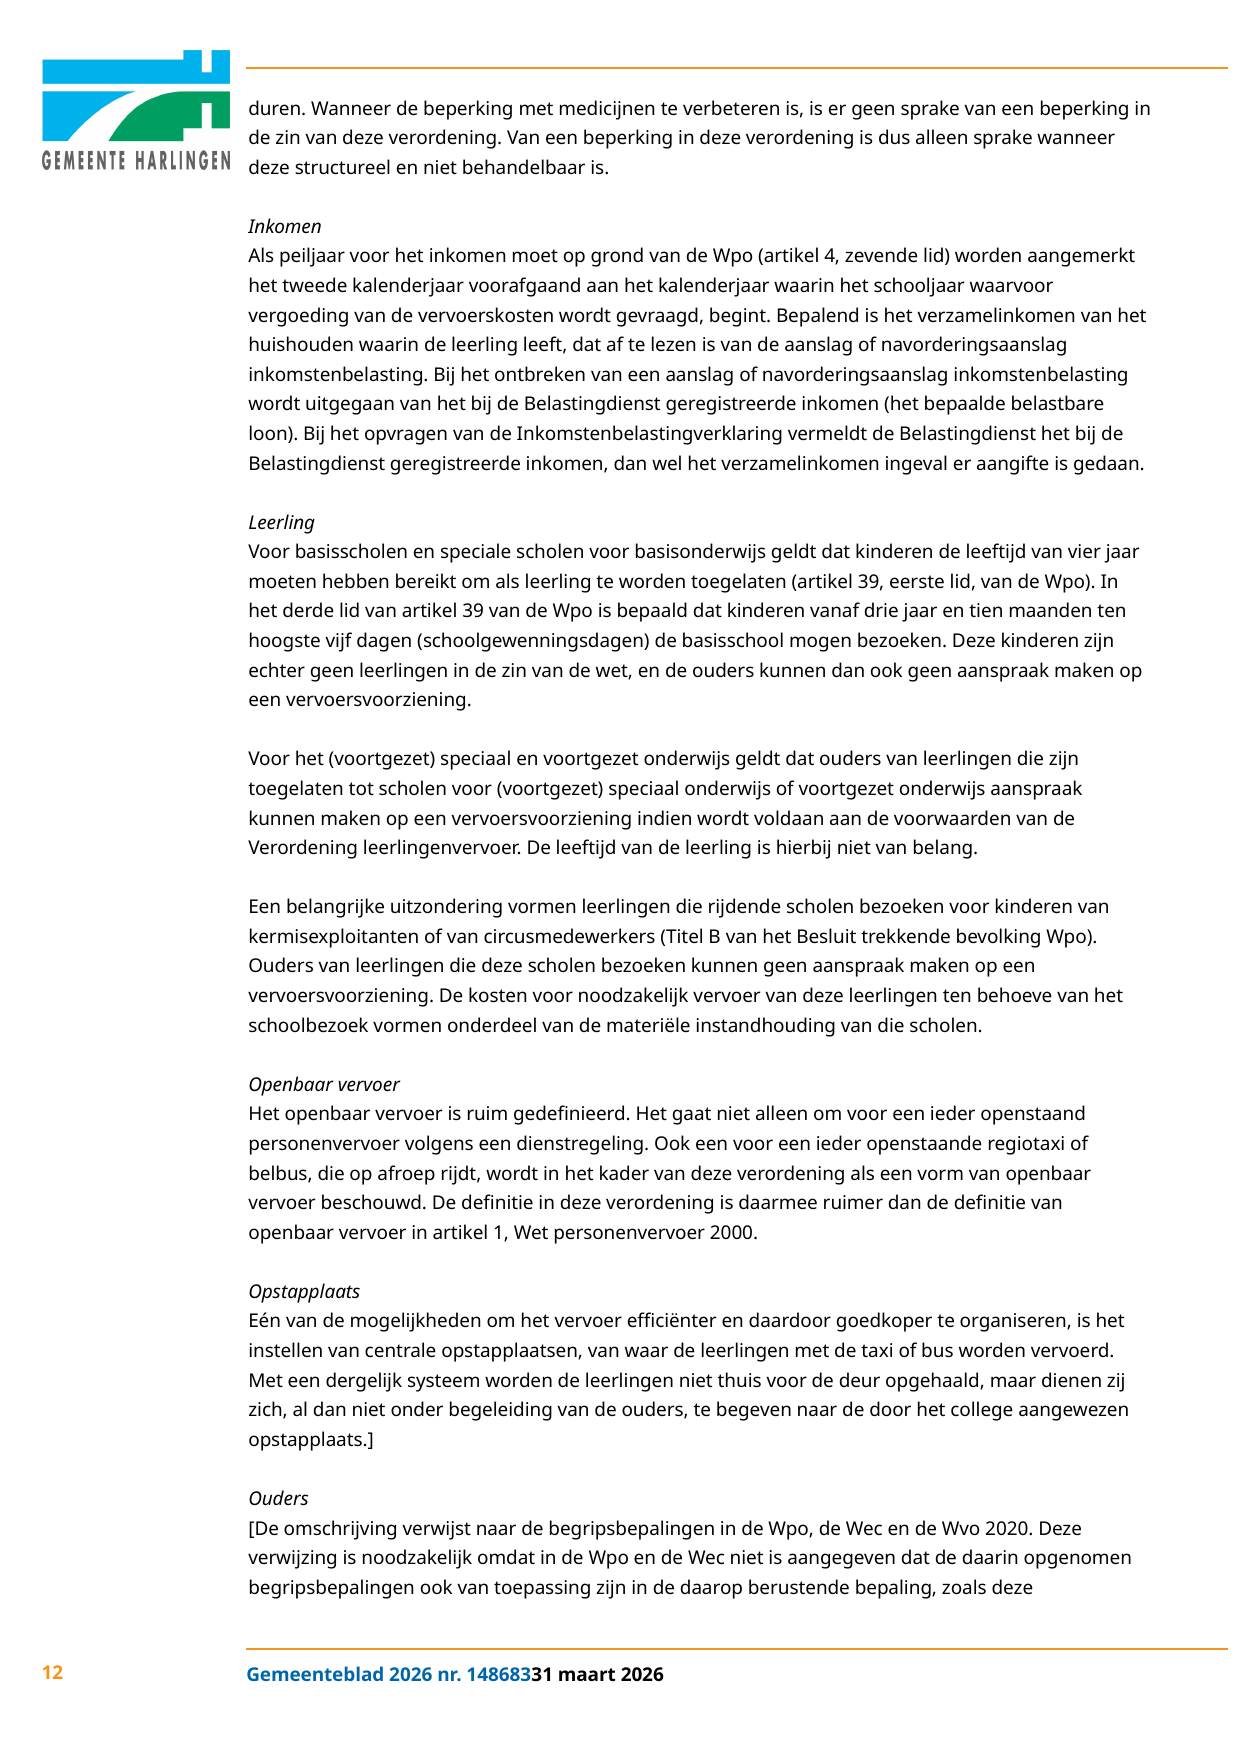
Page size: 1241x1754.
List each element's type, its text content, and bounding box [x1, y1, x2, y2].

text Voor basisscholen en speciale scholen voor basisonderwijs geldt dat kinderen de leeftijd van vier jaar moeten hebben bereikt om als leerling te worden toegelaten (artikel 39, eerste lid, van de Wpo). In het derde lid van artikel 39 van de Wpo is bepaald dat kinderen vanaf drie jaar en tien maanden ten hoogste vijf dagen (schoolgewenningsdagen) de basisschool mogen bezoeken. Deze kinderen zijn echter geen leerlingen in de zin van de wet, en de ouders kunnen dan ook geen aanspraak maken op een vervoersvoorziening. [248, 538, 1152, 712]
picture [41, 47, 231, 172]
text [De omschrijving verwijst naar de begripsbepalingen in de Wpo, de Wec en de Wvo 2020. Deze verwijzing is noodzakelijk omdat in de Wpo en de Wec niet is aangegeven dat de daarin opgenomen begripsbepalingen ook van toepassing zijn in de daarop berustende bepaling, zoals deze [248, 1515, 1152, 1600]
text Ouders [248, 1485, 1152, 1511]
text Het openbaar vervoer is ruim gedefinieerd. Het gaat niet alleen om voor een ieder openstaand personenvervoer volgens een dienstregeling. Ook een voor een ieder openstaande regiotaxi of belbus, die op afroep rijdt, wordt in het kader van deze verordening als een vorm van openbaar vervoer beschouwd. De definitie in deze verordening is daarmee ruimer dan de definitie van openbaar vervoer in artikel 1, Wet personenvervoer 2000. [248, 1101, 1152, 1245]
text Eén van de mogelijkheden om het vervoer efficiënter en daardoor goedkoper te organiseren, is het instellen van centrale opstapplaatsen, van waar de leerlingen met de taxi of bus worden vervoerd. Met een dergelijk systeem worden de leerlingen niet thuis voor de deur opgehaald, maar dienen zij zich, al dan niet onder begeleiding van de ouders, te begeven naar de door het college aangewezen opstapplaats.] [248, 1308, 1152, 1452]
text Voor het (voortgezet) speciaal en voortgezet onderwijs geldt dat ouders van leerlingen die zijn toegelaten tot scholen voor (voortgezet) speciaal onderwijs of voortgezet onderwijs aanspraak kunnen maken op een vervoersvoorziening indien wordt voldaan aan de voorwaarden van de Verordening leerlingenvervoer. De leeftijd van de leerling is hierbij niet van belang. [248, 746, 1152, 860]
text Leerling [248, 509, 1152, 535]
text Openbaar vervoer [248, 1071, 1152, 1097]
text Opstapplaats [248, 1278, 1152, 1304]
text Als peiljaar voor het inkomen moet op grond van de Wpo (artikel 4, zevende lid) worden aangemerkt het tweede kalenderjaar voorafgaand aan het kalenderjaar waarin het schooljaar waarvoor vergoeding van de vervoerskosten wordt gevraagd, begint. Bepalend is het verzamelinkomen van het huishouden waarin de leerling leeft, dat af te lezen is van de aanslag of navorderingsaanslag inkomstenbelasting. Bij het ontbreken van een aanslag of navorderingsaanslag inkomstenbelasting wordt uitgegaan van het bij de Belastingdienst geregistreerde inkomen (het bepaalde belastbare loon). Bij het opvragen van de Inkomstenbelastingverklaring vermeldt de Belastingdienst het bij de Belastingdienst geregistreerde inkomen, dan wel het verzamelinkomen ingeval er aangifte is gedaan. [248, 243, 1152, 476]
text duren. Wanneer de beperking met medicijnen te verbeteren is, is er geen sprake van een beperking in de zin van deze verordening. Van een beperking in deze verordening is dus alleen sprake wanneer deze structureel en niet behandelbaar is. [248, 95, 1152, 180]
text Een belangrijke uitzondering vormen leerlingen die rijdende scholen bezoeken voor kinderen van kermisexploitanten of van circusmedewerkers (Titel B van het Besluit trekkende bevolking Wpo). Ouders van leerlingen die deze scholen bezoeken kunnen geen aanspraak maken op een vervoersvoorziening. De kosten voor noodzakelijk vervoer van deze leerlingen ten behoeve van het schoolbezoek vormen onderdeel van de materiële instandhouding van die scholen. [248, 893, 1152, 1038]
text Inkomen [248, 213, 1152, 239]
